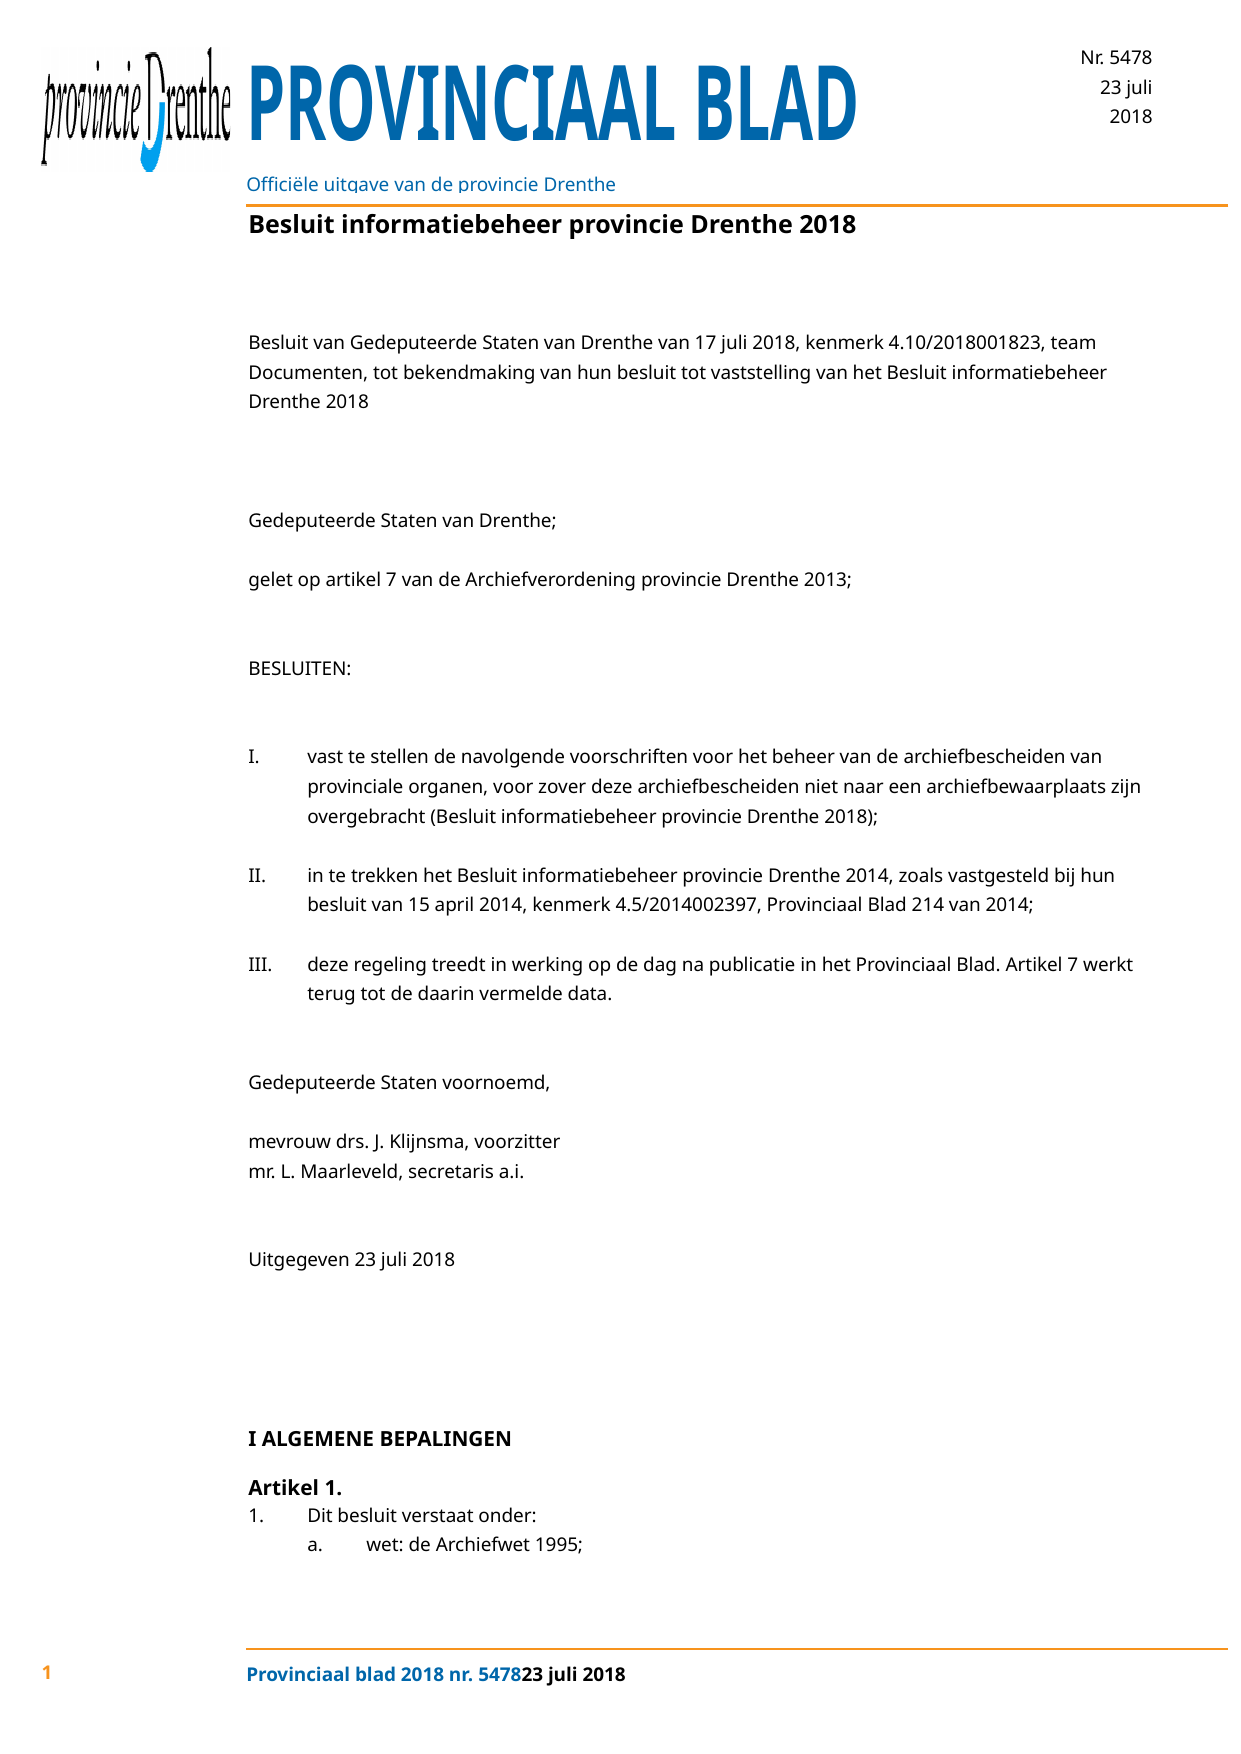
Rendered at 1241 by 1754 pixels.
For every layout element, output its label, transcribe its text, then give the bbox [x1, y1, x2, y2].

text Besluit van Gedeputeerde Staten van Drenthe van 17 juli 2018, kenmerk 4.10/2018001823, team Documenten, tot bekendmaking van hun besluit tot vaststelling van het Besluit informatiebeheer Drenthe 2018 [248, 329, 1152, 414]
text mevrouw drs. J. Klijnsma, voorzitter [248, 1128, 1152, 1154]
list vast te stellen de navolgende voorschriften voor het beheer van de archiefbescheiden van provinciale organen, voor zover deze archiefbescheiden niet naar een archiefbewaarplaats zijn overgebracht (Besluit informatiebeheer provincie Drenthe 2018); [248, 744, 1152, 828]
text gelet op artikel 7 van de Archiefverordening provincie Drenthe 2013; [248, 566, 1152, 592]
text I ALGEMENE BEPALINGEN [248, 1424, 1152, 1452]
list in te trekken het Besluit informatiebeheer provincie Drenthe 2014, zoals vastgesteld bij hun besluit van 15 april 2014, kenmerk 4.5/2014002397, Provinciaal Blad 214 van 2014; [248, 862, 1152, 917]
picture [41, 47, 231, 172]
text Uitgegeven 23 juli 2018 [248, 1247, 1152, 1272]
list wet: de Archiefwet 1995; [307, 1531, 1152, 1557]
text mr. L. Maarleveld, secretaris a.i. [248, 1158, 1152, 1183]
text Besluit informatiebeheer provincie Drenthe 2018 [248, 207, 1152, 241]
text Artikel 1. [248, 1473, 1152, 1502]
text BESLUITEN: [248, 655, 1152, 681]
text Gedeputeerde Staten voornoemd, [248, 1069, 1152, 1095]
list deze regeling treedt in werking op de dag na publicatie in het Provinciaal Blad. Artikel 7 werkt terug tot de daarin vermelde data. [248, 951, 1152, 1006]
list Dit besluit verstaat onder: [248, 1502, 1152, 1527]
text Gedeputeerde Staten van Drenthe; [248, 507, 1152, 533]
